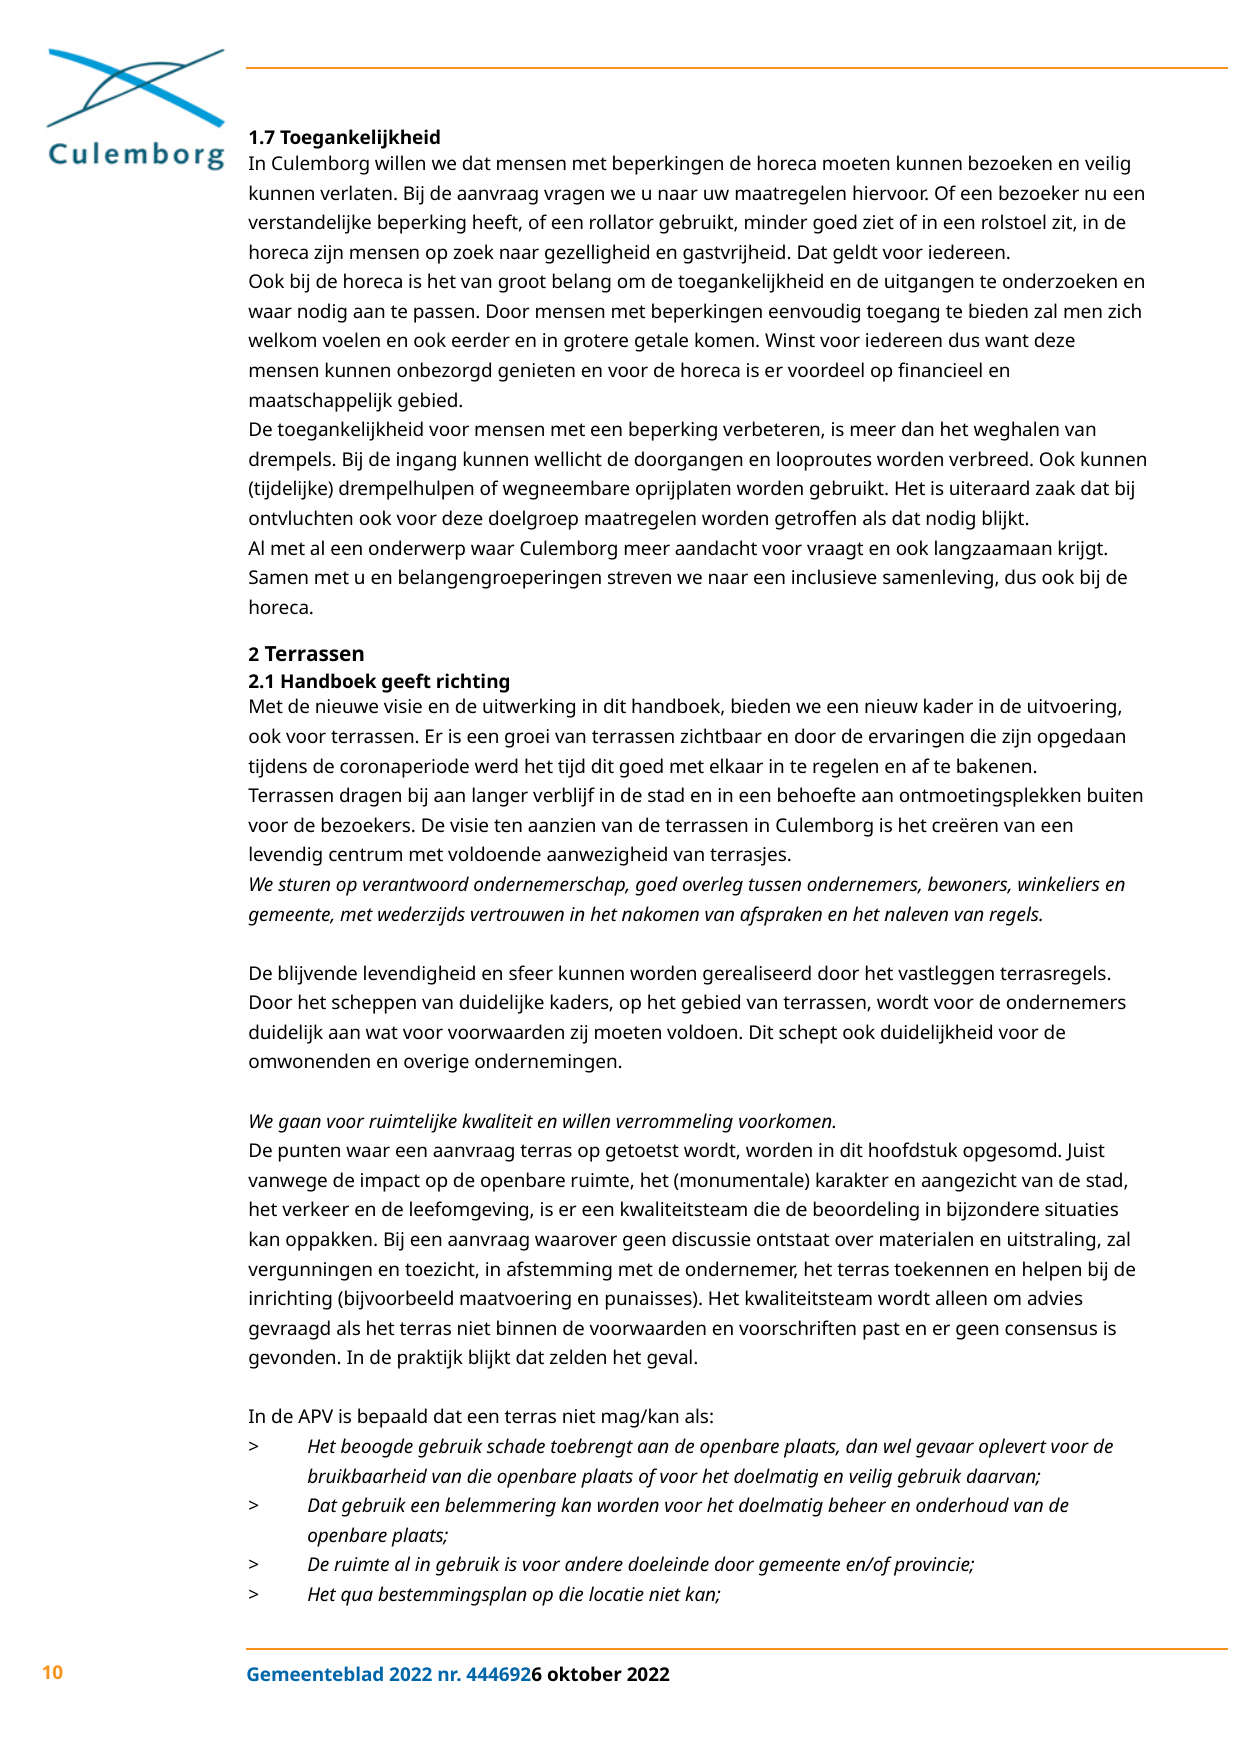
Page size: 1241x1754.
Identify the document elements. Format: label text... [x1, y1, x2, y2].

text 1.7 Toegankelijkheid [248, 124, 1152, 150]
text De punten waar een aanvraag terras op getoetst wordt, worden in dit hoofdstuk opgesomd. Juist vanwege de impact op de openbare ruimte, het (monumentale) karakter en aangezicht van de stad, het verkeer en de leefomgeving, is er een kwaliteitsteam die de beoordeling in bijzondere situaties kan oppakken. Bij een aanvraag waarover geen discussie ontstaat over materialen en uitstraling, zal vergunningen en toezicht, in afstemming met de ondernemer, het terras toekennen en helpen bij de inrichting (bijvoorbeeld maatvoering en punaisses). Het kwaliteitsteam wordt alleen om advies gevraagd als het terras niet binnen de voorwaarden en voorschriften past en er geen consensus is gevonden. In de praktijk blijkt dat zelden het geval. [248, 1137, 1152, 1370]
text In Culemborg willen we dat mensen met beperkingen de horeca moeten kunnen bezoeken en veilig kunnen verlaten. Bij de aanvraag vragen we u naar uw maatregelen hiervoor. Of een bezoeker nu een verstandelijke beperking heeft, of een rollator gebruikt, minder goed ziet of in een rolstoel zit, in de horeca zijn mensen op zoek naar gezelligheid en gastvrijheid. Dat geldt voor iedereen. [248, 150, 1152, 264]
picture [41, 47, 231, 172]
text We sturen op verantwoord ondernemerschap, goed overleg tussen ondernemers, bewoners, winkeliers en gemeente, met wederzijds vertrouwen in het nakomen van afspraken en het naleven van regels. [248, 871, 1152, 926]
list Het qua bestemmingsplan op die locatie niet kan; [248, 1581, 1152, 1607]
text Ook bij de horeca is het van groot belang om de toegankelijkheid en de uitgangen te onderzoeken en waar nodig aan te passen. Door mensen met beperkingen eenvoudig toegang te bieden zal men zich welkom voelen en ook eerder en in grotere getale komen. Winst voor iedereen dus want deze mensen kunnen onbezorgd genieten en voor de horeca is er voordeel op financieel en maatschappelijk gebied. [248, 268, 1152, 412]
text Al met al een onderwerp waar Culemborg meer aandacht voor vraagt en ook langzaamaan krijgt. Samen met u en belangengroeperingen streven we naar een inclusieve samenleving, dus ook bij de horeca. [248, 535, 1152, 619]
list De ruimte al in gebruik is voor andere doeleinde door gemeente en/of provincie; [248, 1552, 1152, 1577]
text We gaan voor ruimtelijke kwaliteit en willen verrommeling voorkomen. [248, 1108, 1152, 1133]
text De toegankelijkheid voor mensen met een beperking verbeteren, is meer dan het weghalen van drempels. Bij de ingang kunnen wellicht de doorgangen en looproutes worden verbreed. Ook kunnen (tijdelijke) drempelhulpen of wegneembare oprijplaten worden gebruikt. Het is uiteraard zaak dat bij ontvluchten ook voor deze doelgroep maatregelen worden getroffen als dat nodig blijkt. [248, 416, 1152, 531]
text 2.1 Handboek geeft richting [248, 668, 1152, 694]
text In de APV is bepaald dat een terras niet mag/kan als: [248, 1404, 1152, 1429]
list Het beoogde gebruik schade toebrengt aan de openbare plaats, dan wel gevaar oplevert voor de bruikbaarheid van die openbare plaats of voor het doelmatig en veilig gebruik daarvan; [248, 1433, 1152, 1488]
text Met de nieuwe visie en de uitwerking in dit handboek, bieden we een nieuw kader in de uitvoering, ook voor terrassen. Er is een groei van terrassen zichtbaar en door de ervaringen die zijn opgedaan tijdens de coronaperiode werd het tijd dit goed met elkaar in te regelen en af te bakenen. [248, 694, 1152, 778]
list Dat gebruik een belemmering kan worden voor het doelmatig beheer en onderhoud van de openbare plaats; [248, 1492, 1152, 1548]
text 2 Terrassen [248, 639, 1152, 668]
text De blijvende levendigheid en sfeer kunnen worden gerealiseerd door het vastleggen terrasregels. Door het scheppen van duidelijke kaders, op het gebied van terrassen, wordt voor de ondernemers duidelijk aan wat voor voorwaarden zij moeten voldoen. Dit schept ook duidelijkheid voor de omwonenden en overige ondernemingen. [248, 960, 1152, 1074]
text Terrassen dragen bij aan langer verblijf in de stad en in een behoefte aan ontmoetingsplekken buiten voor de bezoekers. De visie ten aanzien van de terrassen in Culemborg is het creëren van een levendig centrum met voldoende aanwezigheid van terrasjes. [248, 782, 1152, 867]
